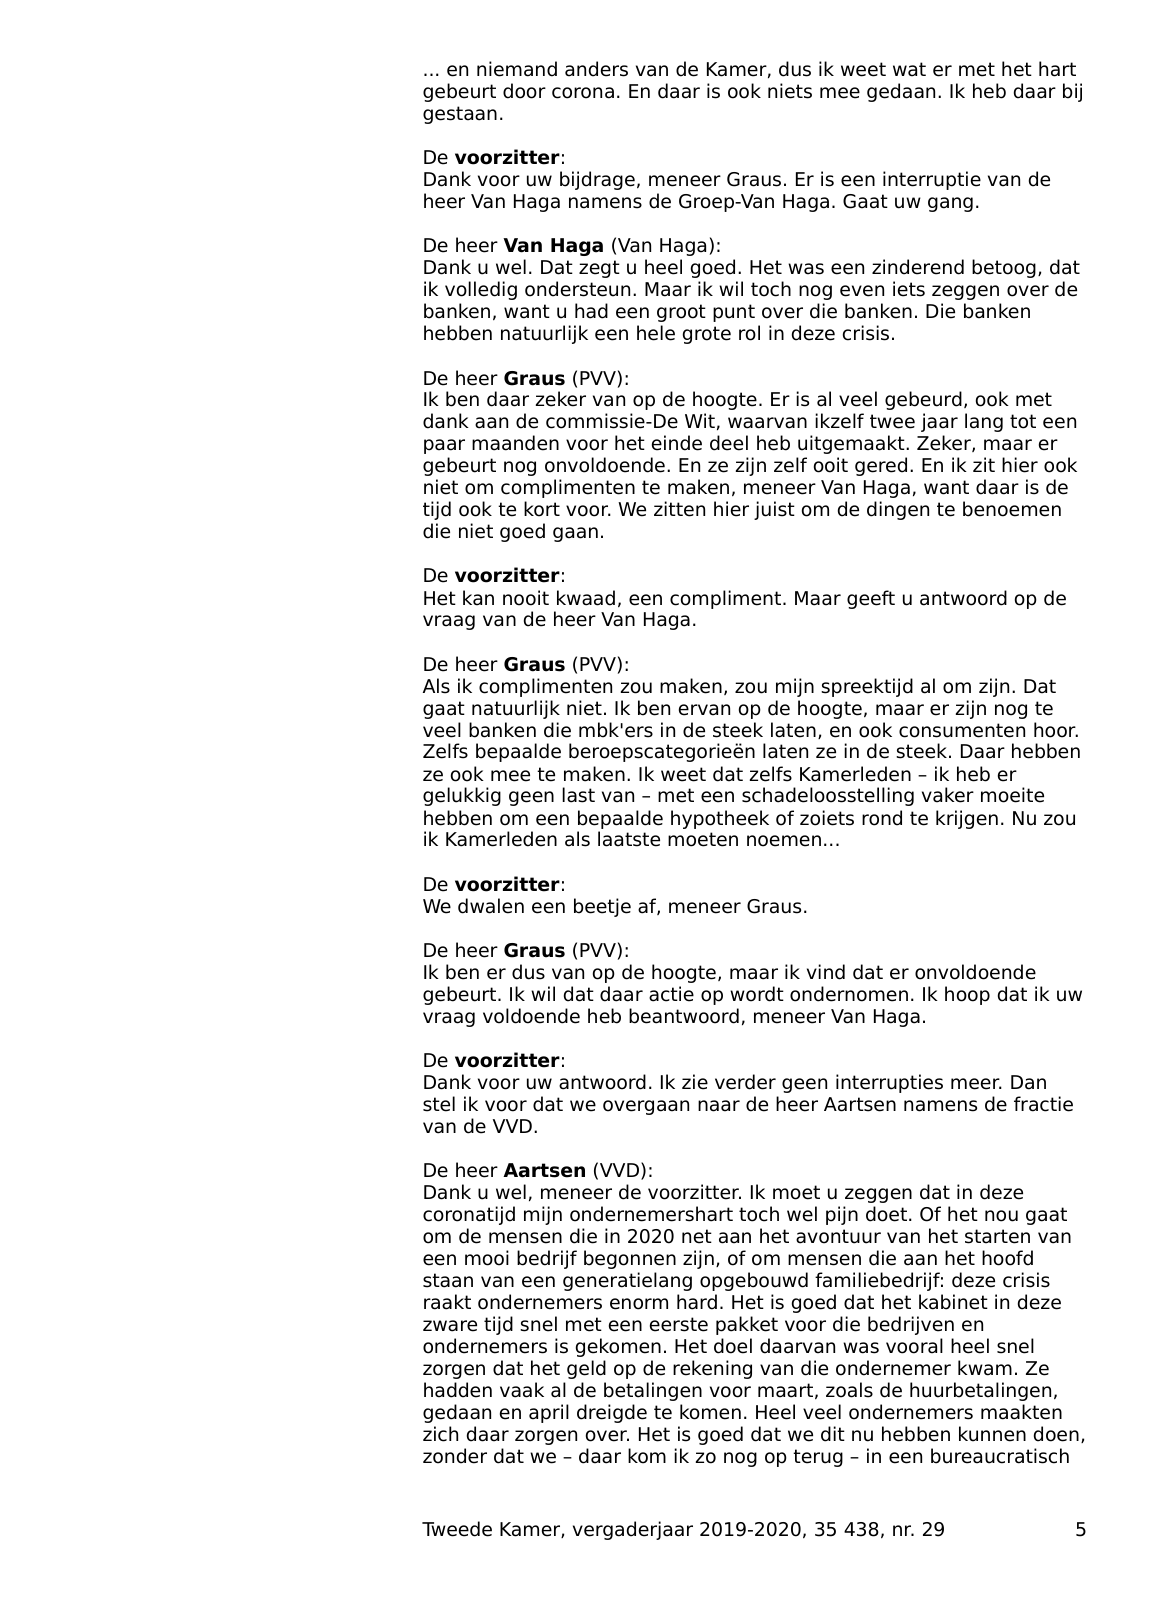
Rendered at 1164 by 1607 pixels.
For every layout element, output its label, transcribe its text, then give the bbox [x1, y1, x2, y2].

text Dank u wel, meneer de voorzitter. Ik moet u zeggen dat in deze coronatijd mijn ondernemershart toch wel pijn doet. Of het nou gaat om de mensen die in 2020 net aan het avontuur van het starten van een mooi bedrijf begonnen zijn, of om mensen die aan het hoofd staan van een generatielang opgebouwd familiebedrijf: deze crisis raakt ondernemers enorm hard. Het is goed dat het kabinet in deze zware tijd snel met een eerste pakket voor die bedrijven en ondernemers is gekomen. Het doel daarvan was vooral heel snel zorgen dat het geld op de rekening van die ondernemer kwam. Ze hadden vaak al de betalingen voor maart, zoals de huurbetalingen, gedaan en april dreigde te komen. Heel veel ondernemers maakten zich daar zorgen over. Het is goed dat we dit nu hebben kunnen doen, zonder dat we – daar kom ik zo nog op terug – in een bureaucratisch [422, 1182, 1087, 1468]
text Het kan nooit kwaad, een compliment. Maar geeft u antwoord op de vraag van de heer Van Haga. [422, 587, 1087, 631]
text De heer Graus (PVV): [422, 367, 1087, 389]
text Dank voor uw antwoord. Ik zie verder geen interrupties meer. Dan stel ik voor dat we overgaan naar de heer Aartsen namens de fractie van de VVD. [422, 1072, 1087, 1138]
text We dwalen een beetje af, meneer Graus. [422, 896, 1087, 917]
text De heer Aartsen (VVD): [422, 1160, 1087, 1182]
text De heer Graus (PVV): [422, 940, 1087, 962]
text De heer Graus (PVV): [422, 653, 1087, 676]
text De voorzitter: [422, 1050, 1087, 1072]
text Ik ben daar zeker van op de hoogte. Er is al veel gebeurd, ook met dank aan de commissie-De Wit, waarvan ikzelf twee jaar lang tot een paar maanden voor het einde deel heb uitgemaakt. Zeker, maar er gebeurt nog onvoldoende. En ze zijn zelf ooit gered. En ik zit hier ook niet om complimenten te maken, meneer Van Haga, want daar is de tijd ook te kort voor. We zitten hier juist om de dingen te benoemen die niet goed gaan. [422, 389, 1087, 543]
text De voorzitter: [422, 147, 1087, 169]
text Dank u wel. Dat zegt u heel goed. Het was een zinderend betoog, dat ik volledig ondersteun. Maar ik wil toch nog even iets zeggen over de banken, want u had een groot punt over die banken. Die banken hebben natuurlijk een hele grote rol in deze crisis. [422, 257, 1087, 345]
text Als ik complimenten zou maken, zou mijn spreektijd al om zijn. Dat gaat natuurlijk niet. Ik ben ervan op de hoogte, maar er zijn nog te veel banken die mbk'ers in de steek laten, en ook consumenten hoor. Zelfs bepaalde beroepscategorieën laten ze in de steek. Daar hebben ze ook mee te maken. Ik weet dat zelfs Kamerleden – ik heb er gelukkig geen last van – met een schadeloosstelling vaker moeite hebben om een bepaalde hypotheek of zoiets rond te krijgen. Nu zou ik Kamerleden als laatste moeten noemen... [422, 676, 1087, 851]
text De heer Van Haga (Van Haga): [422, 235, 1087, 257]
text De voorzitter: [422, 565, 1087, 587]
text De voorzitter: [422, 873, 1087, 896]
text Dank voor uw bijdrage, meneer Graus. Er is een interruptie van de heer Van Haga namens de Groep-Van Haga. Gaat uw gang. [422, 169, 1087, 213]
text Ik ben er dus van op de hoogte, maar ik vind dat er onvoldoende gebeurt. Ik wil dat daar actie op wordt ondernomen. Ik hoop dat ik uw vraag voldoende heb beantwoord, meneer Van Haga. [422, 962, 1087, 1028]
text ... en niemand anders van de Kamer, dus ik weet wat er met het hart gebeurt door corona. En daar is ook niets mee gedaan. Ik heb daar bij gestaan. [422, 59, 1087, 125]
